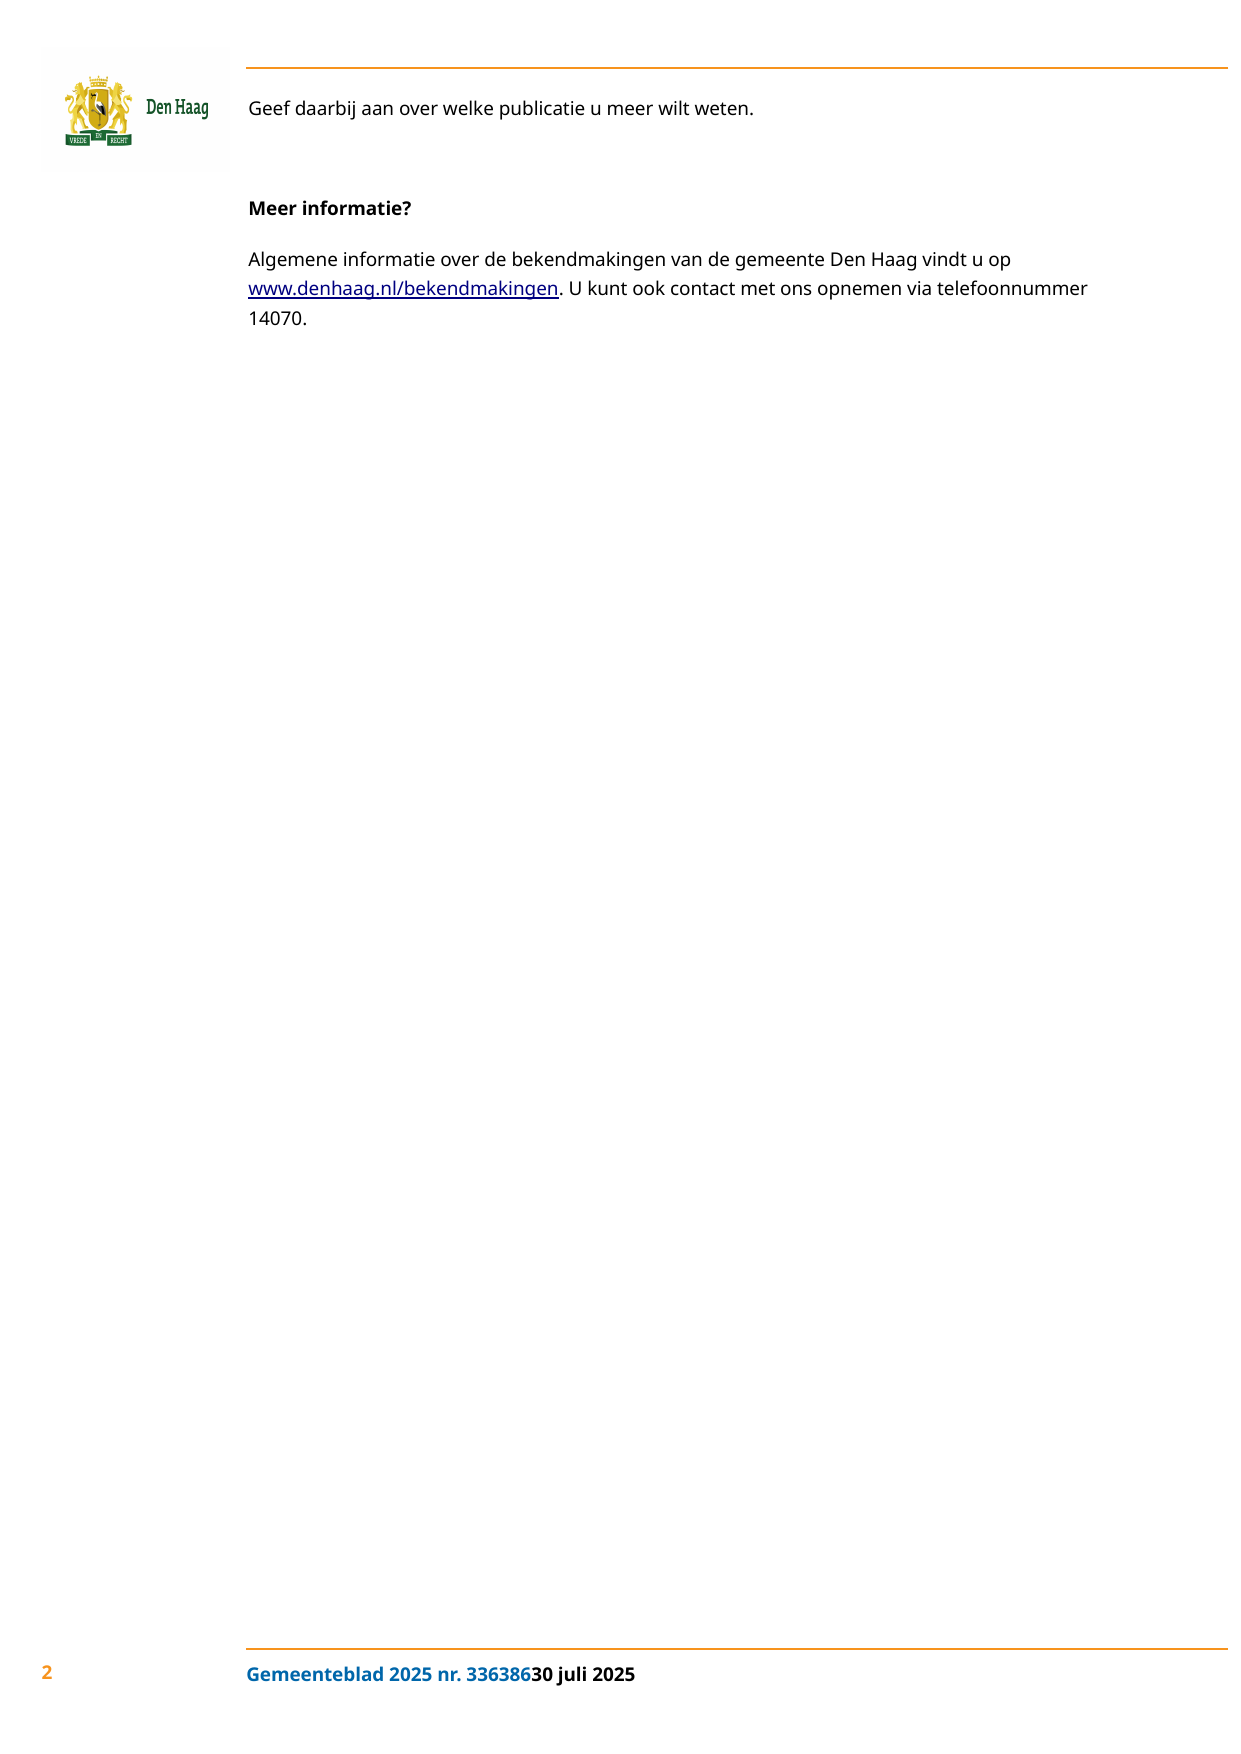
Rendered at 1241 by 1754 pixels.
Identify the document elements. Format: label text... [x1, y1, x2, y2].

text Algemene informatie over de bekendmakingen van de gemeente Den Haag vindt u op www.denhaag.nl/bekendmakingen. U kunt ook contact met ons opnemen via telefoonnummer 14070. [248, 246, 1152, 331]
text Meer informatie? [248, 196, 1152, 221]
picture [41, 47, 231, 172]
text Geef daarbij aan over welke publicatie u meer wilt weten. [248, 95, 1152, 121]
